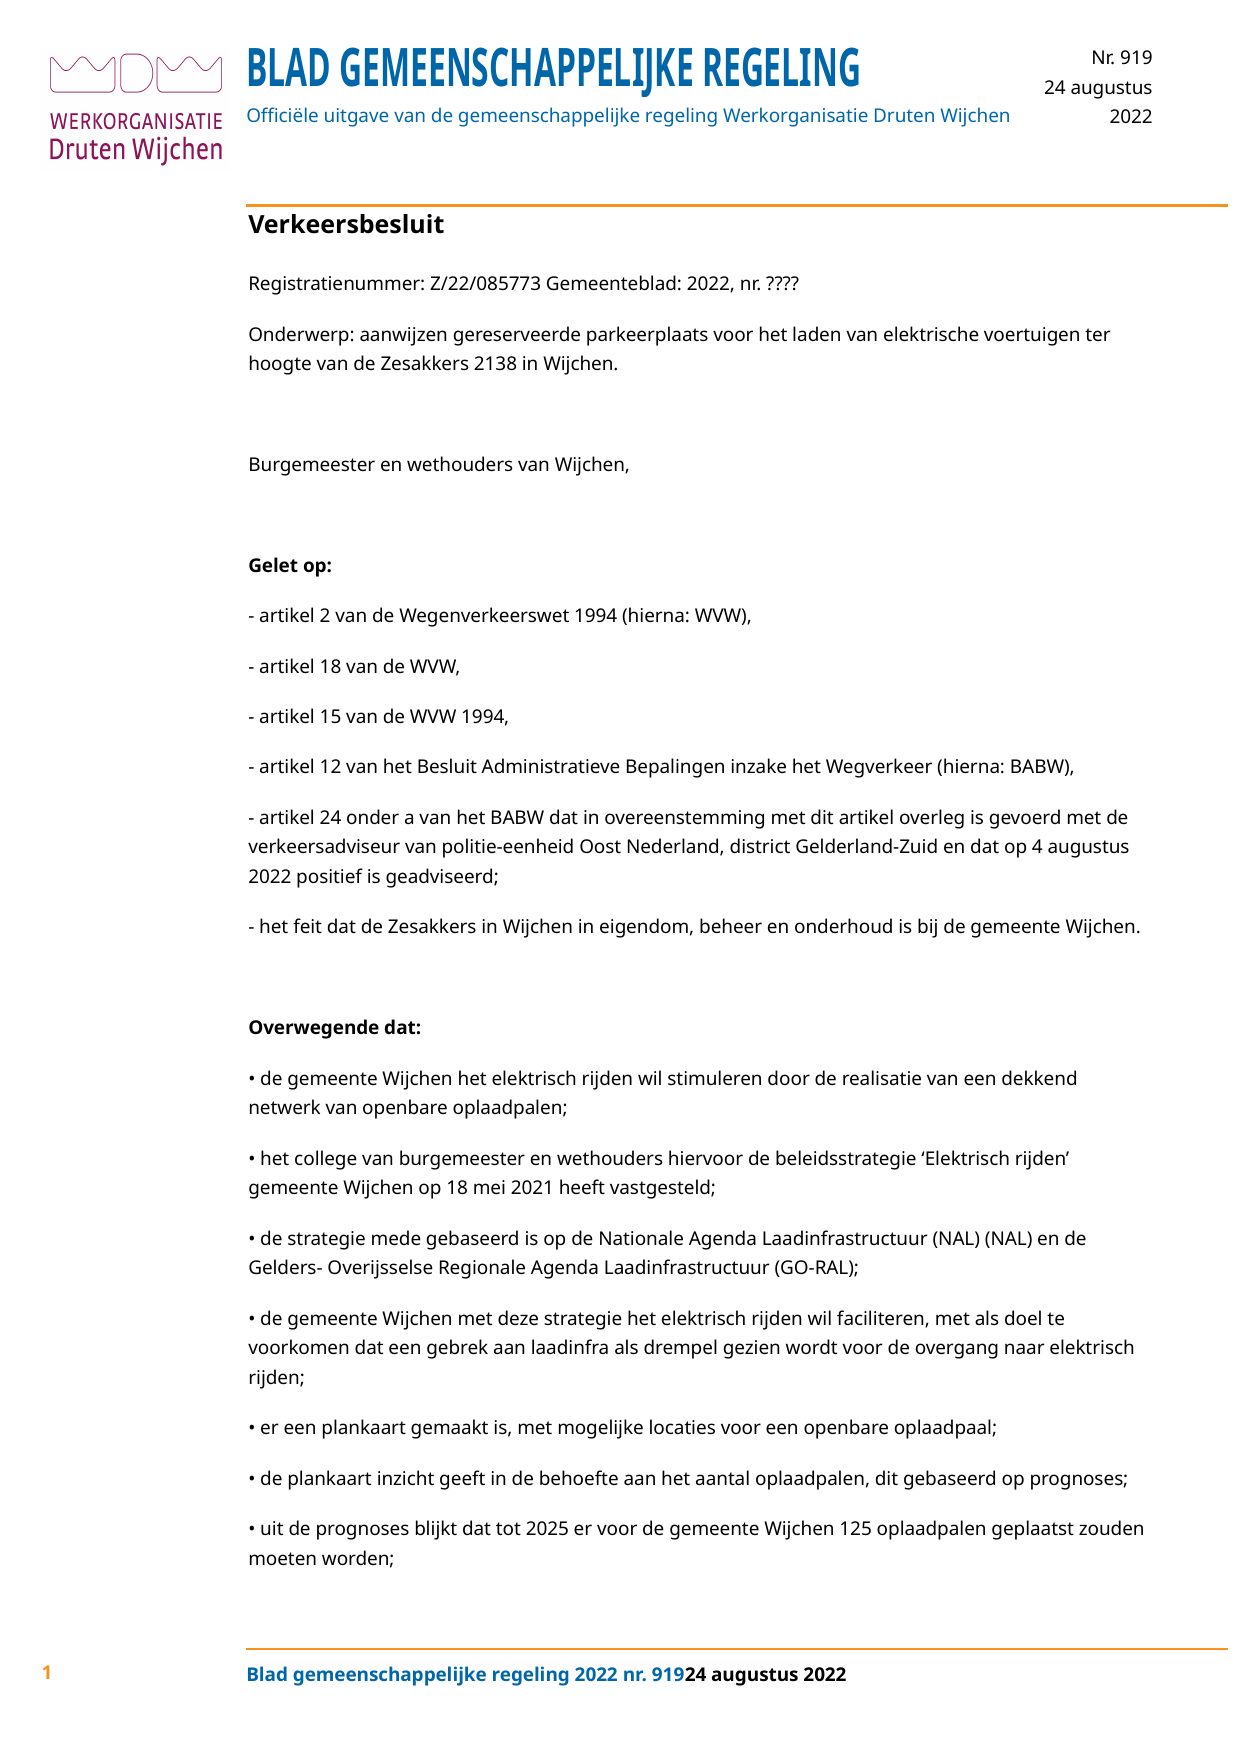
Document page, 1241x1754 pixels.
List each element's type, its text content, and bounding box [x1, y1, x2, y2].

text Overwegende dat: [248, 1014, 1152, 1040]
text - artikel 15 van de WVW 1994, [248, 703, 1152, 729]
text • de plankaart inzicht geeft in de behoefte aan het aantal oplaadpalen, dit gebaseerd op prognoses; [248, 1465, 1152, 1491]
picture [41, 47, 231, 172]
text Onderwerp: aanwijzen gereserveerde parkeerplaats voor het laden van elektrische voertuigen ter hoogte van de Zesakkers 2138 in Wijchen. [248, 321, 1152, 376]
text • de strategie mede gebaseerd is op de Nationale Agenda Laadinfrastructuur (NAL) (NAL) en de Gelders- Overijsselse Regionale Agenda Laadinfrastructuur (GO-RAL); [248, 1225, 1152, 1280]
text • het college van burgemeester en wethouders hiervoor de beleidsstrategie ‘Elektrisch rijden’ gemeente Wijchen op 18 mei 2021 heeft vastgesteld; [248, 1145, 1152, 1200]
text • de gemeente Wijchen met deze strategie het elektrisch rijden wil faciliteren, met als doel te voorkomen dat een gebrek aan laadinfra als drempel gezien wordt voor de overgang naar elektrisch rijden; [248, 1305, 1152, 1390]
text Verkeersbesluit [248, 207, 1152, 241]
text Burgemeester en wethouders van Wijchen, [248, 451, 1152, 477]
text Gelet op: [248, 552, 1152, 578]
text Registratienummer: Z/22/085773 Gemeenteblad: 2022, nr. ???? [248, 270, 1152, 296]
text • uit de prognoses blijkt dat tot 2025 er voor de gemeente Wijchen 125 oplaadpalen geplaatst zouden moeten worden; [248, 1515, 1152, 1571]
text - artikel 2 van de Wegenverkeerswet 1994 (hierna: WVW), [248, 602, 1152, 628]
text - artikel 24 onder a van het BABW dat in overeenstemming met dit artikel overleg is gevoerd met de verkeersadviseur van politie-eenheid Oost Nederland, district Gelderland-Zuid en dat op 4 augustus 2022 positief is geadviseerd; [248, 804, 1152, 889]
text • er een plankaart gemaakt is, met mogelijke locaties voor een openbare oplaadpaal; [248, 1414, 1152, 1440]
text - artikel 12 van het Besluit Administratieve Bepalingen inzake het Wegverkeer (hierna: BABW), [248, 754, 1152, 779]
text - artikel 18 van de WVW, [248, 653, 1152, 678]
text • de gemeente Wijchen het elektrisch rijden wil stimuleren door de realisatie van een dekkend netwerk van openbare oplaadpalen; [248, 1065, 1152, 1120]
text - het feit dat de Zesakkers in Wijchen in eigendom, beheer en onderhoud is bij de gemeente Wijchen. [248, 914, 1152, 939]
